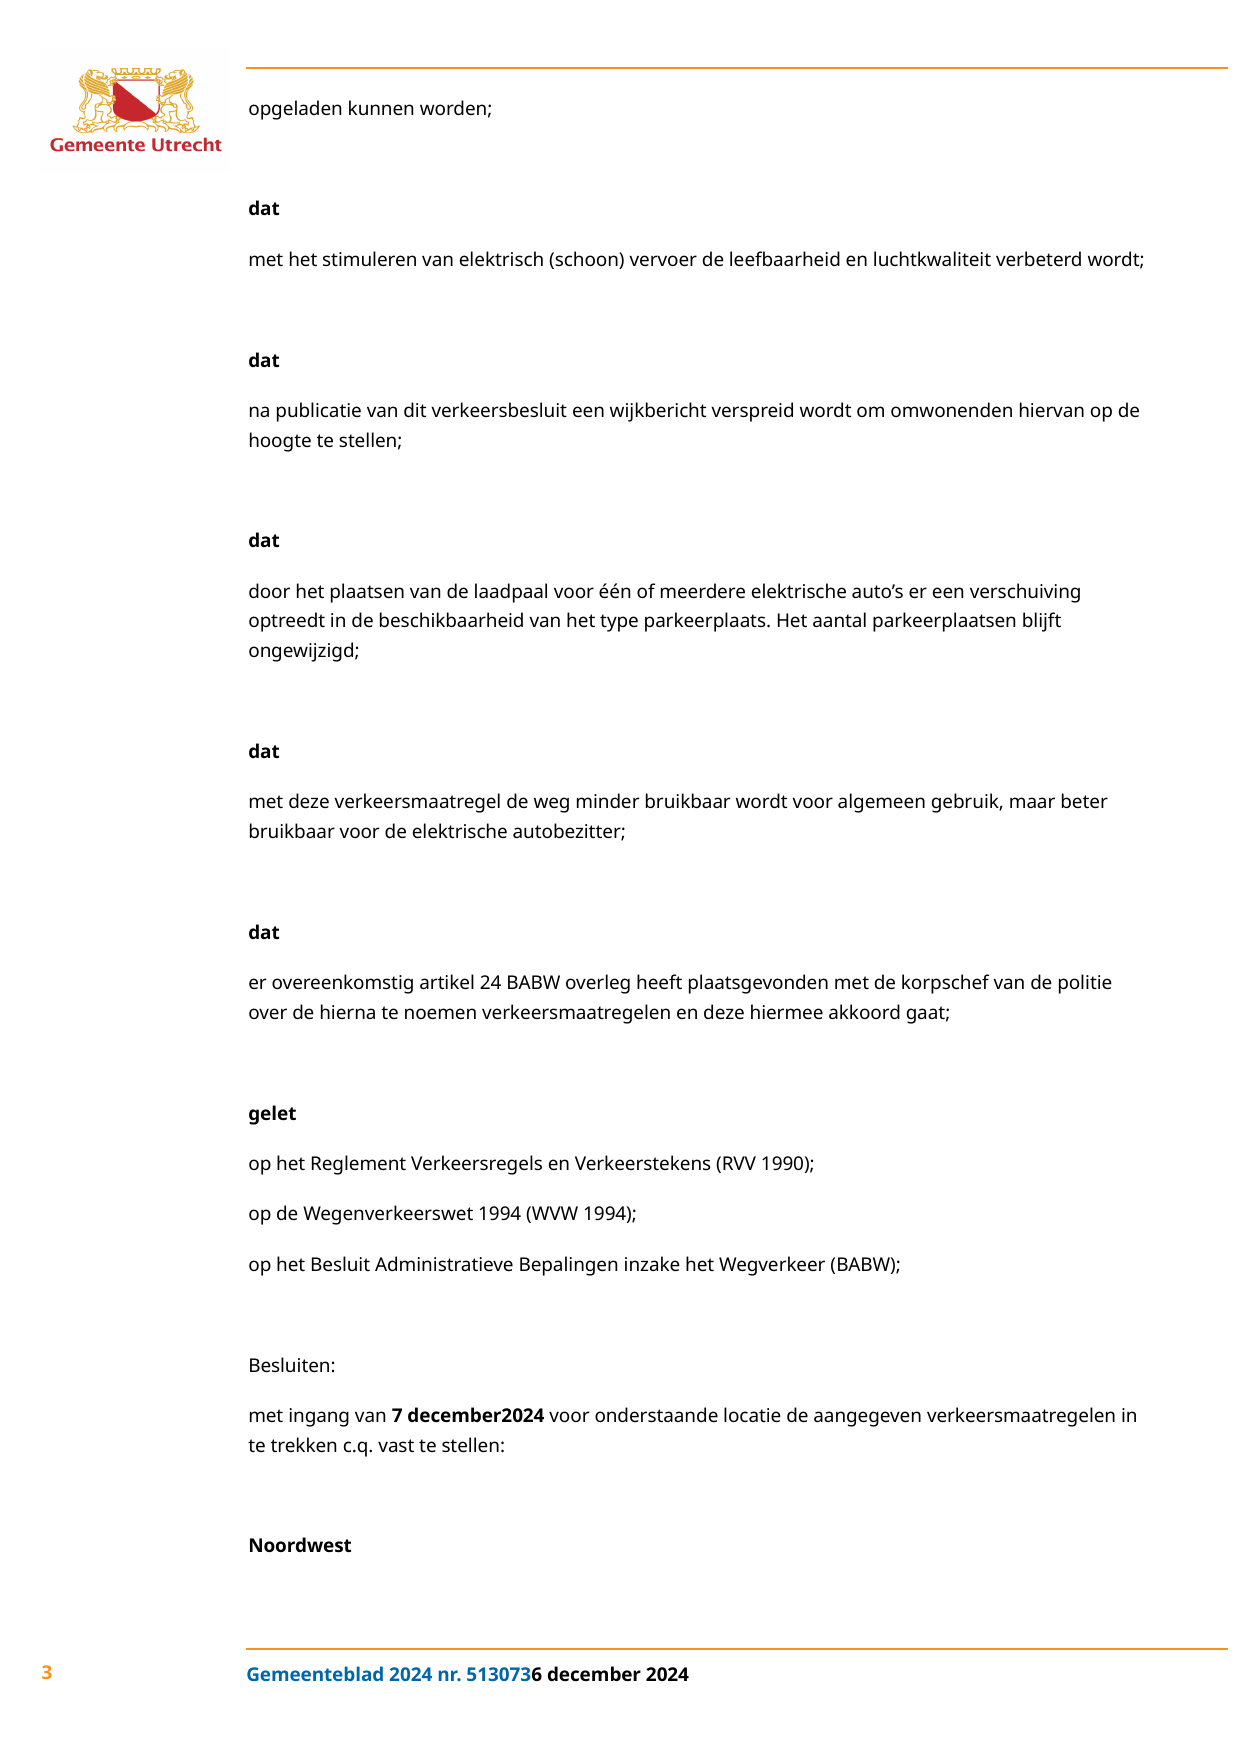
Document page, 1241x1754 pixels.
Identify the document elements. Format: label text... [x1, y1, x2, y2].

text dat [248, 738, 1152, 764]
text gelet [248, 1100, 1152, 1126]
text Besluiten: [248, 1352, 1152, 1378]
text met het stimuleren van elektrisch (schoon) vervoer de leefbaarheid en luchtkwaliteit verbeterd wordt; [248, 246, 1152, 272]
text dat [248, 196, 1152, 221]
text dat [248, 347, 1152, 373]
text na publicatie van dit verkeersbesluit een wijkbericht verspreid wordt om omwonenden hiervan op de hoogte te stellen; [248, 397, 1152, 453]
text Noordwest [248, 1533, 1152, 1558]
text door het plaatsen van de laadpaal voor één of meerdere elektrische auto’s er een verschuiving optreedt in de beschikbaarheid van het type parkeerplaats. Het aantal parkeerplaatsen blijft ongewijzigd; [248, 578, 1152, 663]
text op de Wegenverkeerswet 1994 (WVW 1994); [248, 1201, 1152, 1226]
picture [41, 47, 231, 172]
text er overeenkomstig artikel 24 BABW overleg heeft plaatsgevonden met de korpschef van de politie over de hierna te noemen verkeersmaatregelen en deze hiermee akkoord gaat; [248, 969, 1152, 1025]
text opgeladen kunnen worden; [248, 95, 1152, 121]
text dat [248, 528, 1152, 553]
text op het Besluit Administratieve Bepalingen inzake het Wegverkeer (BABW); [248, 1251, 1152, 1277]
text op het Reglement Verkeersregels en Verkeerstekens (RVV 1990); [248, 1150, 1152, 1176]
text met deze verkeersmaatregel de weg minder bruikbaar wordt voor algemeen gebruik, maar beter bruikbaar voor de elektrische autobezitter; [248, 788, 1152, 844]
text met ingang van 7 december2024 voor onderstaande locatie de aangegeven verkeersmaatregelen in te trekken c.q. vast te stellen: [248, 1402, 1152, 1458]
text dat [248, 919, 1152, 945]
